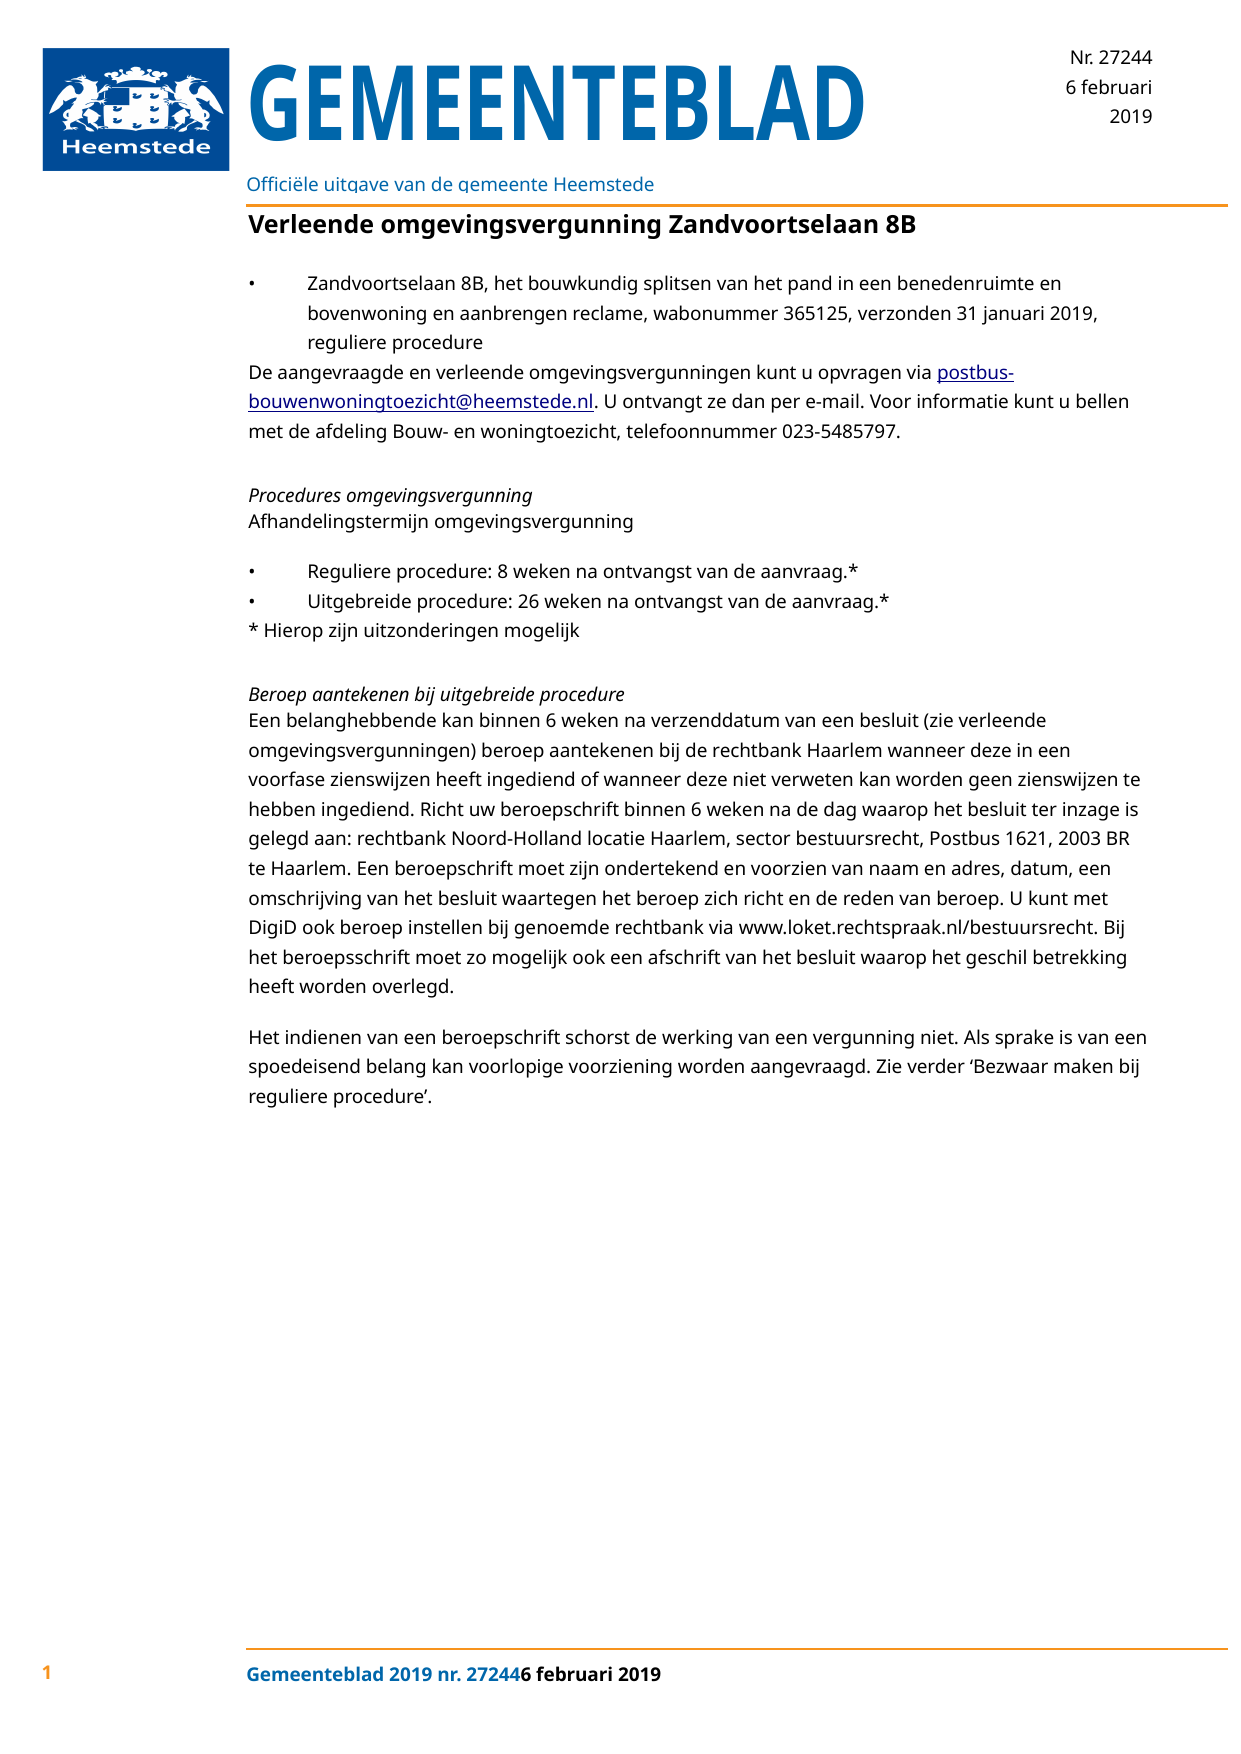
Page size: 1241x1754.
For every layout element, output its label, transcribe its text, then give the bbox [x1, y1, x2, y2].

text Verleende omgevingsvergunning Zandvoortselaan 8B [248, 207, 1152, 241]
text * Hierop zijn uitzonderingen mogelijk [248, 617, 1152, 643]
list Zandvoortselaan 8B, het bouwkundig splitsen van het pand in een benedenruimte en bovenwoning en aanbrengen reclame, wabonummer 365125, verzonden 31 januari 2019, reguliere procedure [248, 270, 1152, 355]
text Een belanghebbende kan binnen 6 weken na verzenddatum van een besluit (zie verleende omgevingsvergunningen) beroep aantekenen bij de rechtbank Haarlem wanneer deze in een voorfase zienswijzen heeft ingediend of wanneer deze niet verweten kan worden geen zienswijzen te hebben ingediend. Richt uw beroepschrift binnen 6 weken na de dag waarop het besluit ter inzage is gelegd aan: rechtbank Noord-Holland locatie Haarlem, sector bestuursrecht, Postbus 1621, 2003 BR te Haarlem. Een beroepschrift moet zijn ondertekend en voorzien van naam en adres, datum, een omschrijving van het besluit waartegen het beroep zich richt en de reden van beroep. U kunt met DigiD ook beroep instellen bij genoemde rechtbank via www.loket.rechtspraak.nl/bestuursrecht. Bij het beroepsschrift moet zo mogelijk ook een afschrift van het besluit waarop het geschil betrekking heeft worden overlegd. [248, 707, 1152, 999]
list Reguliere procedure: 8 weken na ontvangst van de aanvraag.* [248, 558, 1152, 584]
picture [41, 47, 231, 172]
text Beroep aantekenen bij uitgebreide procedure [248, 681, 1152, 707]
text Procedures omgevingsvergunning [248, 482, 1152, 508]
text Afhandelingstermijn omgevingsvergunning [248, 508, 1152, 534]
list Uitgebreide procedure: 26 weken na ontvangst van de aanvraag.* [248, 588, 1152, 614]
text De aangevraagde en verleende omgevingsvergunningen kunt u opvragen via postbus-bouwenwoningtoezicht@heemstede.nl. U ontvangt ze dan per e-mail. Voor informatie kunt u bellen met de afdeling Bouw- en woningtoezicht, telefoonnummer 023-5485797. [248, 359, 1152, 444]
text Het indienen van een beroepschrift schorst de werking van een vergunning niet. Als sprake is van een spoedeisend belang kan voorlopige voorziening worden aangevraagd. Zie verder ‘Bezwaar maken bij reguliere procedure’. [248, 1024, 1152, 1109]
